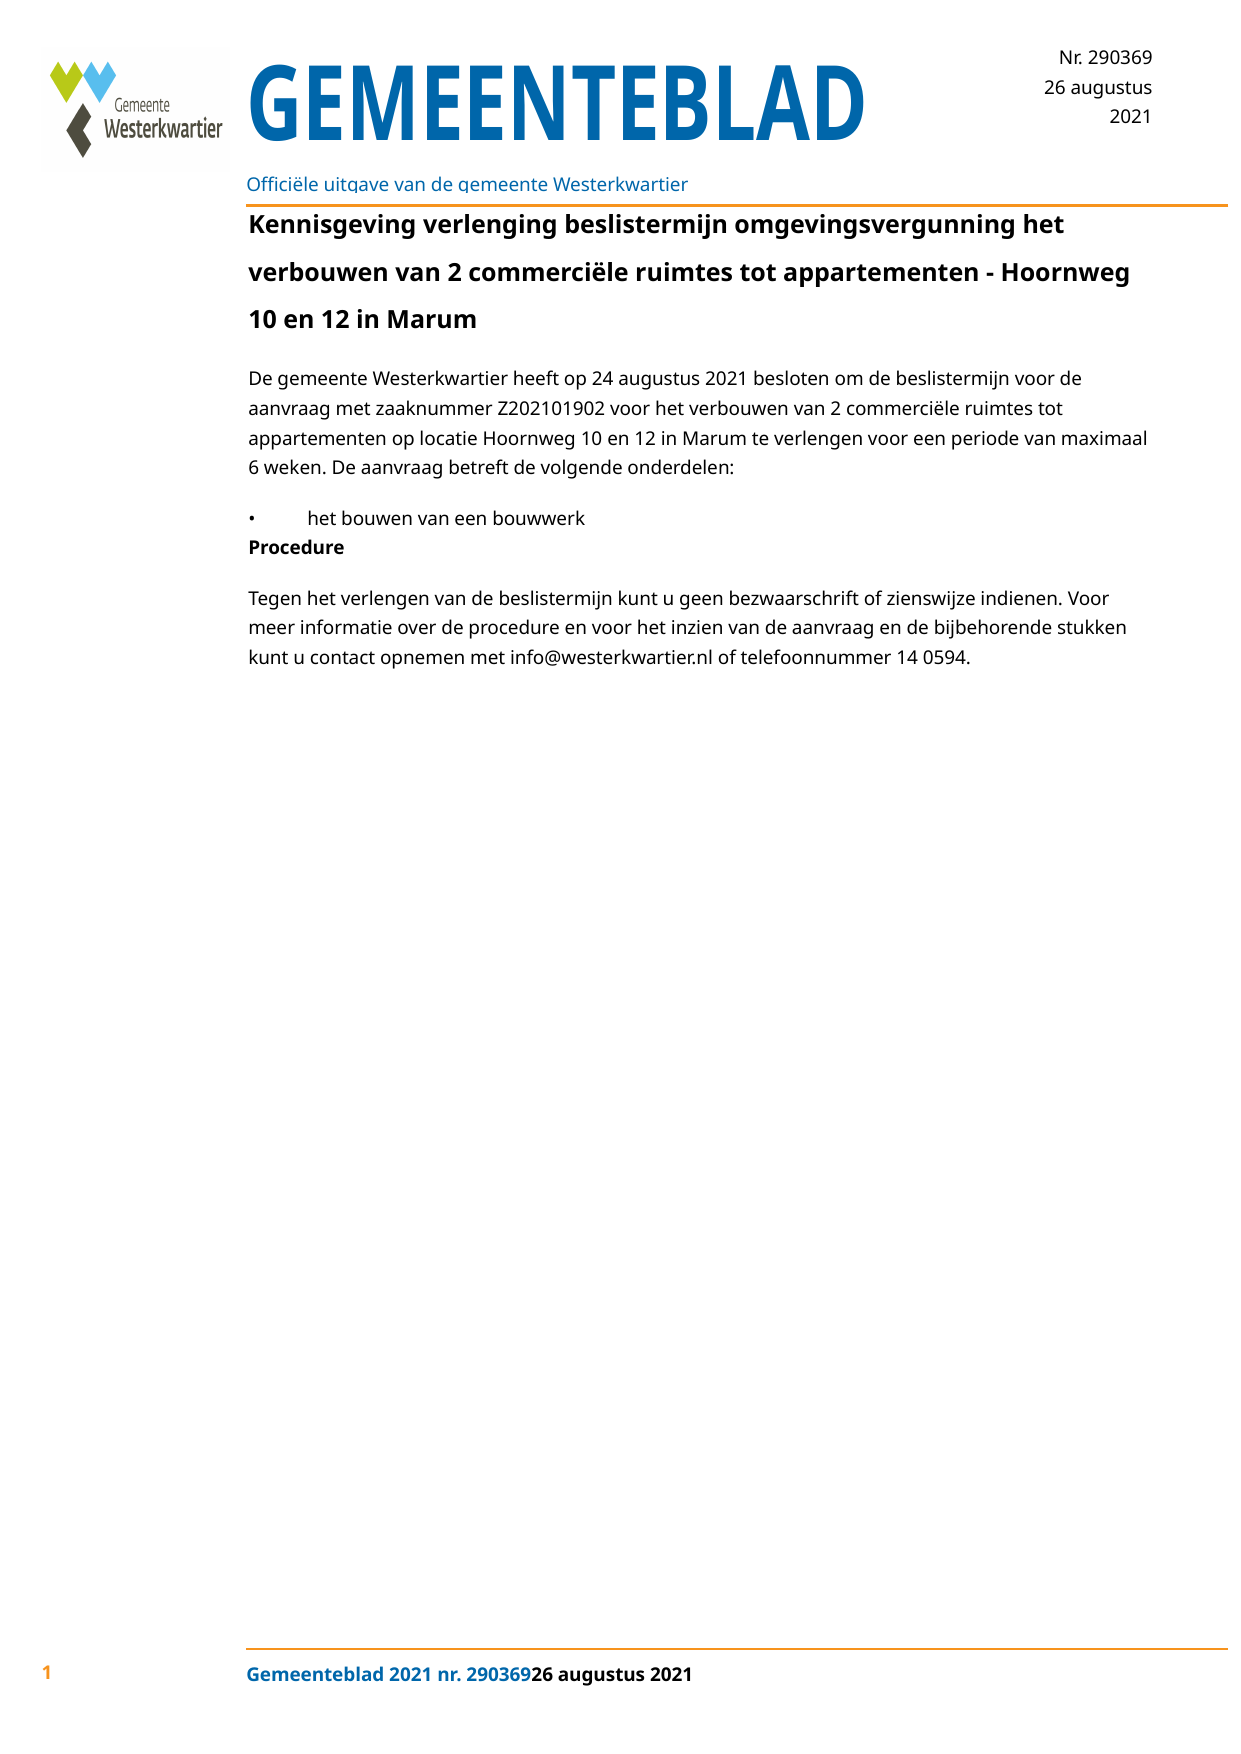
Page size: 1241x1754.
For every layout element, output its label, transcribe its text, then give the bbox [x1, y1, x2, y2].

list het bouwen van een bouwwerk [248, 505, 1152, 530]
text Tegen het verlengen van de beslistermijn kunt u geen bezwaarschrift of zienswijze indienen. Voor meer informatie over de procedure en voor het inzien van de aanvraag en de bijbehorende stukken kunt u contact opnemen met info@westerkwartier.nl of telefoonnummer 14 0594. [248, 585, 1152, 669]
text Procedure [248, 534, 1152, 560]
text Kennisgeving verlenging beslistermijn omgevingsvergunning het verbouwen van 2 commerciële ruimtes tot appartementen - Hoornweg 10 en 12 in Marum [248, 207, 1152, 336]
picture [41, 47, 231, 172]
text De gemeente Westerkwartier heeft op 24 augustus 2021 besloten om de beslistermijn voor de aanvraag met zaaknummer Z202101902 voor het verbouwen van 2 commerciële ruimtes tot appartementen op locatie Hoornweg 10 en 12 in Marum te verlengen voor een periode van maximaal 6 weken. De aanvraag betreft de volgende onderdelen: [248, 366, 1152, 480]
